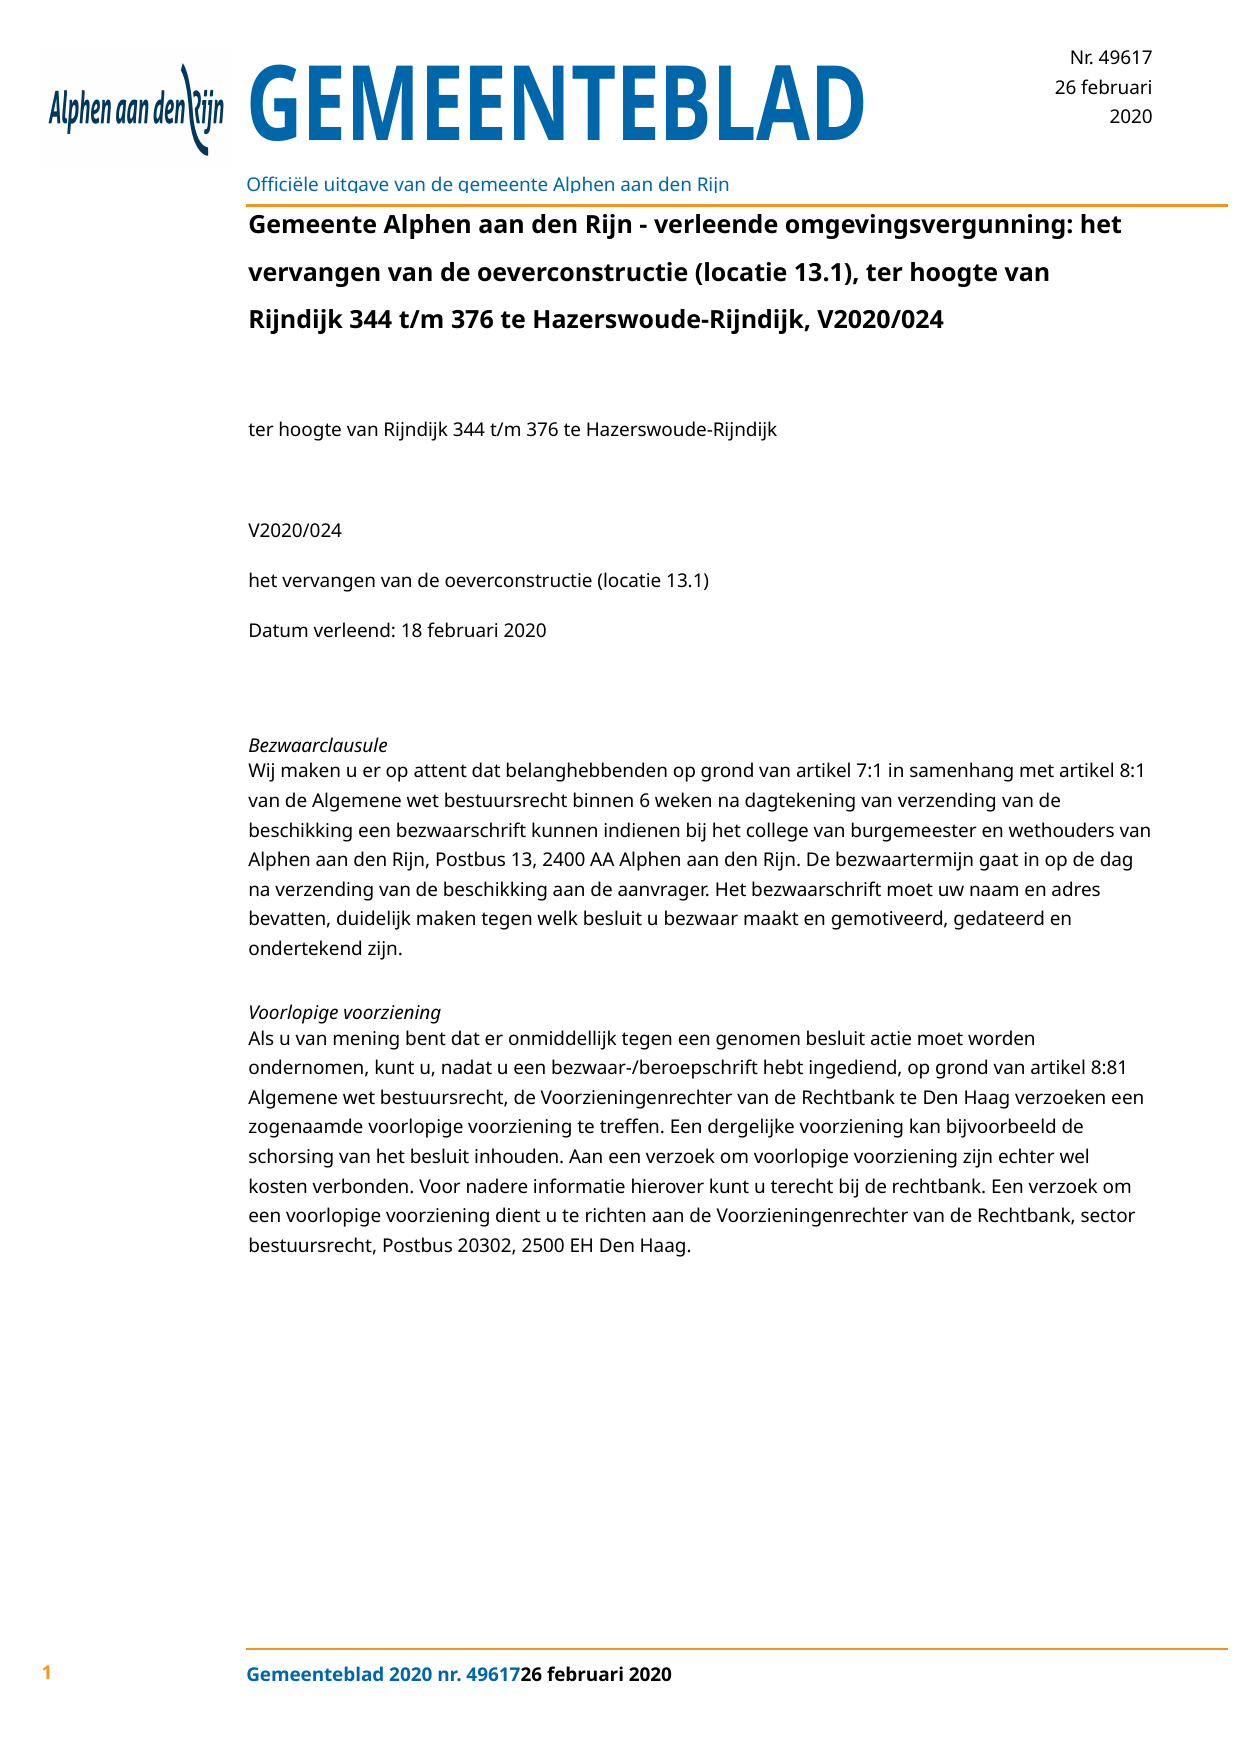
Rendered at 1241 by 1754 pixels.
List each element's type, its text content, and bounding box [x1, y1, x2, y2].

text Datum verleend: 18 februari 2020 [248, 618, 1152, 643]
text Als u van mening bent dat er onmiddellijk tegen een genomen besluit actie moet worden ondernomen, kunt u, nadat u een bezwaar-/beroepschrift hebt ingediend, op grond van artikel 8:81 Algemene wet bestuursrecht, de Voorzieningenrechter van de Rechtbank te Den Haag verzoeken een zogenaamde voorlopige voorziening te treffen. Een dergelijke voorziening kan bijvoorbeeld de schorsing van het besluit inhouden. Aan een verzoek om voorlopige voorziening zijn echter wel kosten verbonden. Voor nadere informatie hierover kunt u terecht bij de rechtbank. Een verzoek om een voorlopige voorziening dient u te richten aan de Voorzieningenrechter van de Rechtbank, sector bestuursrecht, Postbus 20302, 2500 EH Den Haag. [248, 1025, 1152, 1258]
text Wij maken u er op attent dat belanghebbenden op grond van artikel 7:1 in samenhang met artikel 8:1 van de Algemene wet bestuursrecht binnen 6 weken na dagtekening van verzending van de beschikking een bezwaarschrift kunnen indienen bij het college van burgemeester en wethouders van Alphen aan den Rijn, Postbus 13, 2400 AA Alphen aan den Rijn. De bezwaartermijn gaat in op de dag na verzending van de beschikking aan de aanvrager. Het bezwaarschrift moet uw naam en adres bevatten, duidelijk maken tegen welk besluit u bezwaar maakt en gemotiveerd, gedateerd en ondertekend zijn. [248, 758, 1152, 961]
text ter hoogte van Rijndijk 344 t/m 376 te Hazerswoude-Rijndijk [248, 416, 1152, 442]
picture [41, 47, 231, 172]
text V2020/024 [248, 517, 1152, 542]
text Gemeente Alphen aan den Rijn - verleende omgevingsvergunning: het vervangen van de oeverconstructie (locatie 13.1), ter hoogte van Rijndijk 344 t/m 376 te Hazerswoude-Rijndijk, V2020/024 [248, 207, 1152, 336]
text Bezwaarclausule [248, 732, 1152, 758]
text Voorlopige voorziening [248, 999, 1152, 1025]
text het vervangen van de oeverconstructie (locatie 13.1) [248, 567, 1152, 593]
